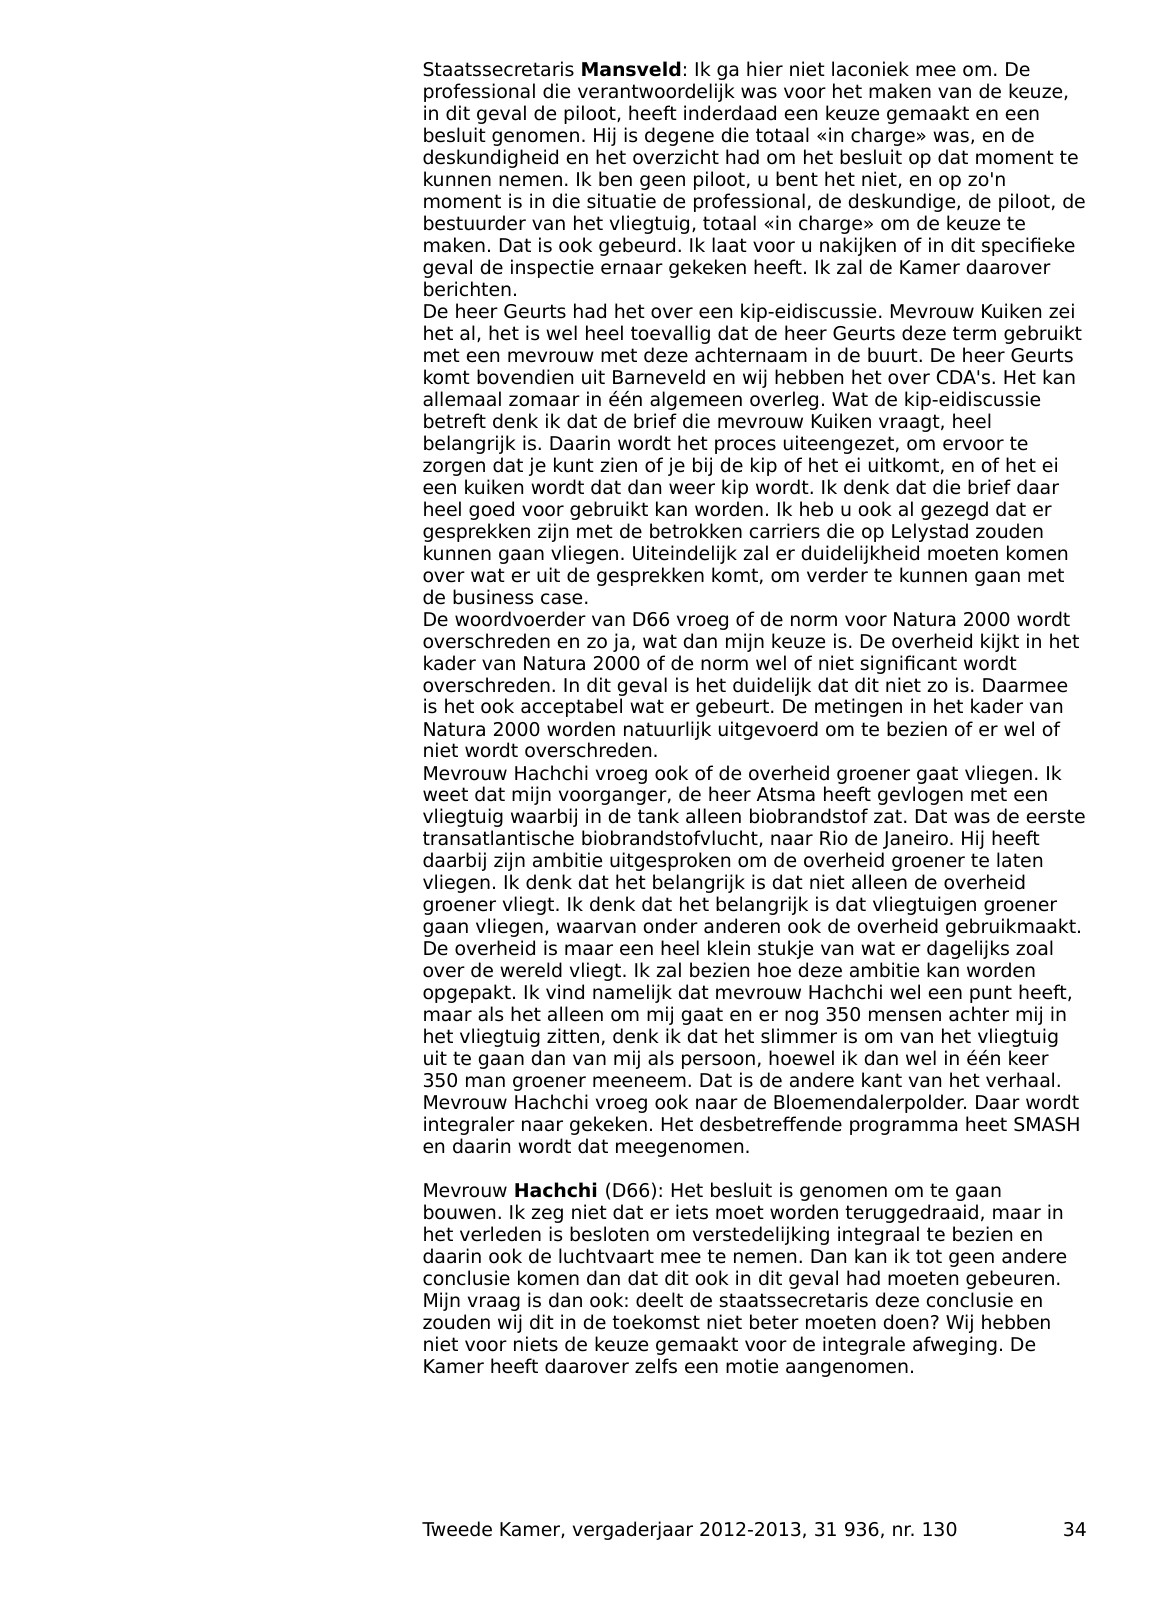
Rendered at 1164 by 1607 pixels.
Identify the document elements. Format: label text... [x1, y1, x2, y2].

text De woordvoerder van D66 vroeg of de norm voor Natura 2000 wordt overschreden en zo ja, wat dan mijn keuze is. De overheid kijkt in het kader van Natura 2000 of de norm wel of niet significant wordt overschreden. In dit geval is het duidelijk dat dit niet zo is. Daarmee is het ook acceptabel wat er gebeurt. De metingen in het kader van Natura 2000 worden natuurlijk uitgevoerd om te bezien of er wel of niet wordt overschreden. [422, 608, 1087, 762]
text Mevrouw Hachchi vroeg ook of de overheid groener gaat vliegen. Ik weet dat mijn voorganger, de heer Atsma heeft gevlogen met een vliegtuig waarbij in de tank alleen biobrandstof zat. Dat was de eerste transatlantische biobrandstofvlucht, naar Rio de Janeiro. Hij heeft daarbij zijn ambitie uitgesproken om de overheid groener te laten vliegen. Ik denk dat het belangrijk is dat niet alleen de overheid groener vliegt. Ik denk dat het belangrijk is dat vliegtuigen groener gaan vliegen, waarvan onder anderen ook de overheid gebruikmaakt. De overheid is maar een heel klein stukje van wat er dagelijks zoal over de wereld vliegt. Ik zal bezien hoe deze ambitie kan worden opgepakt. Ik vind namelijk dat mevrouw Hachchi wel een punt heeft, maar als het alleen om mij gaat en er nog 350 mensen achter mij in het vliegtuig zitten, denk ik dat het slimmer is om van het vliegtuig uit te gaan dan van mij als persoon, hoewel ik dan wel in één keer 350 man groener meeneem. Dat is de andere kant van het verhaal. [422, 762, 1087, 1092]
text De heer Geurts had het over een kip-eidiscussie. Mevrouw Kuiken zei het al, het is wel heel toevallig dat de heer Geurts deze term gebruikt met een mevrouw met deze achternaam in de buurt. De heer Geurts komt bovendien uit Barneveld en wij hebben het over CDA's. Het kan allemaal zomaar in één algemeen overleg. Wat de kip-eidiscussie betreft denk ik dat de brief die mevrouw Kuiken vraagt, heel belangrijk is. Daarin wordt het proces uiteengezet, om ervoor te zorgen dat je kunt zien of je bij de kip of het ei uitkomt, en of het ei een kuiken wordt dat dan weer kip wordt. Ik denk dat die brief daar heel goed voor gebruikt kan worden. Ik heb u ook al gezegd dat er gesprekken zijn met de betrokken carriers die op Lelystad zouden kunnen gaan vliegen. Uiteindelijk zal er duidelijkheid moeten komen over wat er uit de gesprekken komt, om verder te kunnen gaan met de business case. [422, 301, 1087, 608]
text Mevrouw Hachchi vroeg ook naar de Bloemendalerpolder. Daar wordt integraler naar gekeken. Het desbetreffende programma heet SMASH en daarin wordt dat meegenomen. [422, 1092, 1087, 1158]
text Staatssecretaris Mansveld: Ik ga hier niet laconiek mee om. De professional die verantwoordelijk was voor het maken van de keuze, in dit geval de piloot, heeft inderdaad een keuze gemaakt en een besluit genomen. Hij is degene die totaal «in charge» was, en de deskundigheid en het overzicht had om het besluit op dat moment te kunnen nemen. Ik ben geen piloot, u bent het niet, en op zo'n moment is in die situatie de professional, de deskundige, de piloot, de bestuurder van het vliegtuig, totaal «in charge» om de keuze te maken. Dat is ook gebeurd. Ik laat voor u nakijken of in dit specifieke geval de inspectie ernaar gekeken heeft. Ik zal de Kamer daarover berichten. [422, 59, 1087, 301]
text Mevrouw Hachchi (D66): Het besluit is genomen om te gaan bouwen. Ik zeg niet dat er iets moet worden teruggedraaid, maar in het verleden is besloten om verstedelijking integraal te bezien en daarin ook de luchtvaart mee te nemen. Dan kan ik tot geen andere conclusie komen dan dat dit ook in dit geval had moeten gebeuren. Mijn vraag is dan ook: deelt de staatssecretaris deze conclusie en zouden wij dit in de toekomst niet beter moeten doen? Wij hebben niet voor niets de keuze gemaakt voor de integrale afweging. De Kamer heeft daarover zelfs een motie aangenomen. [422, 1180, 1087, 1378]
